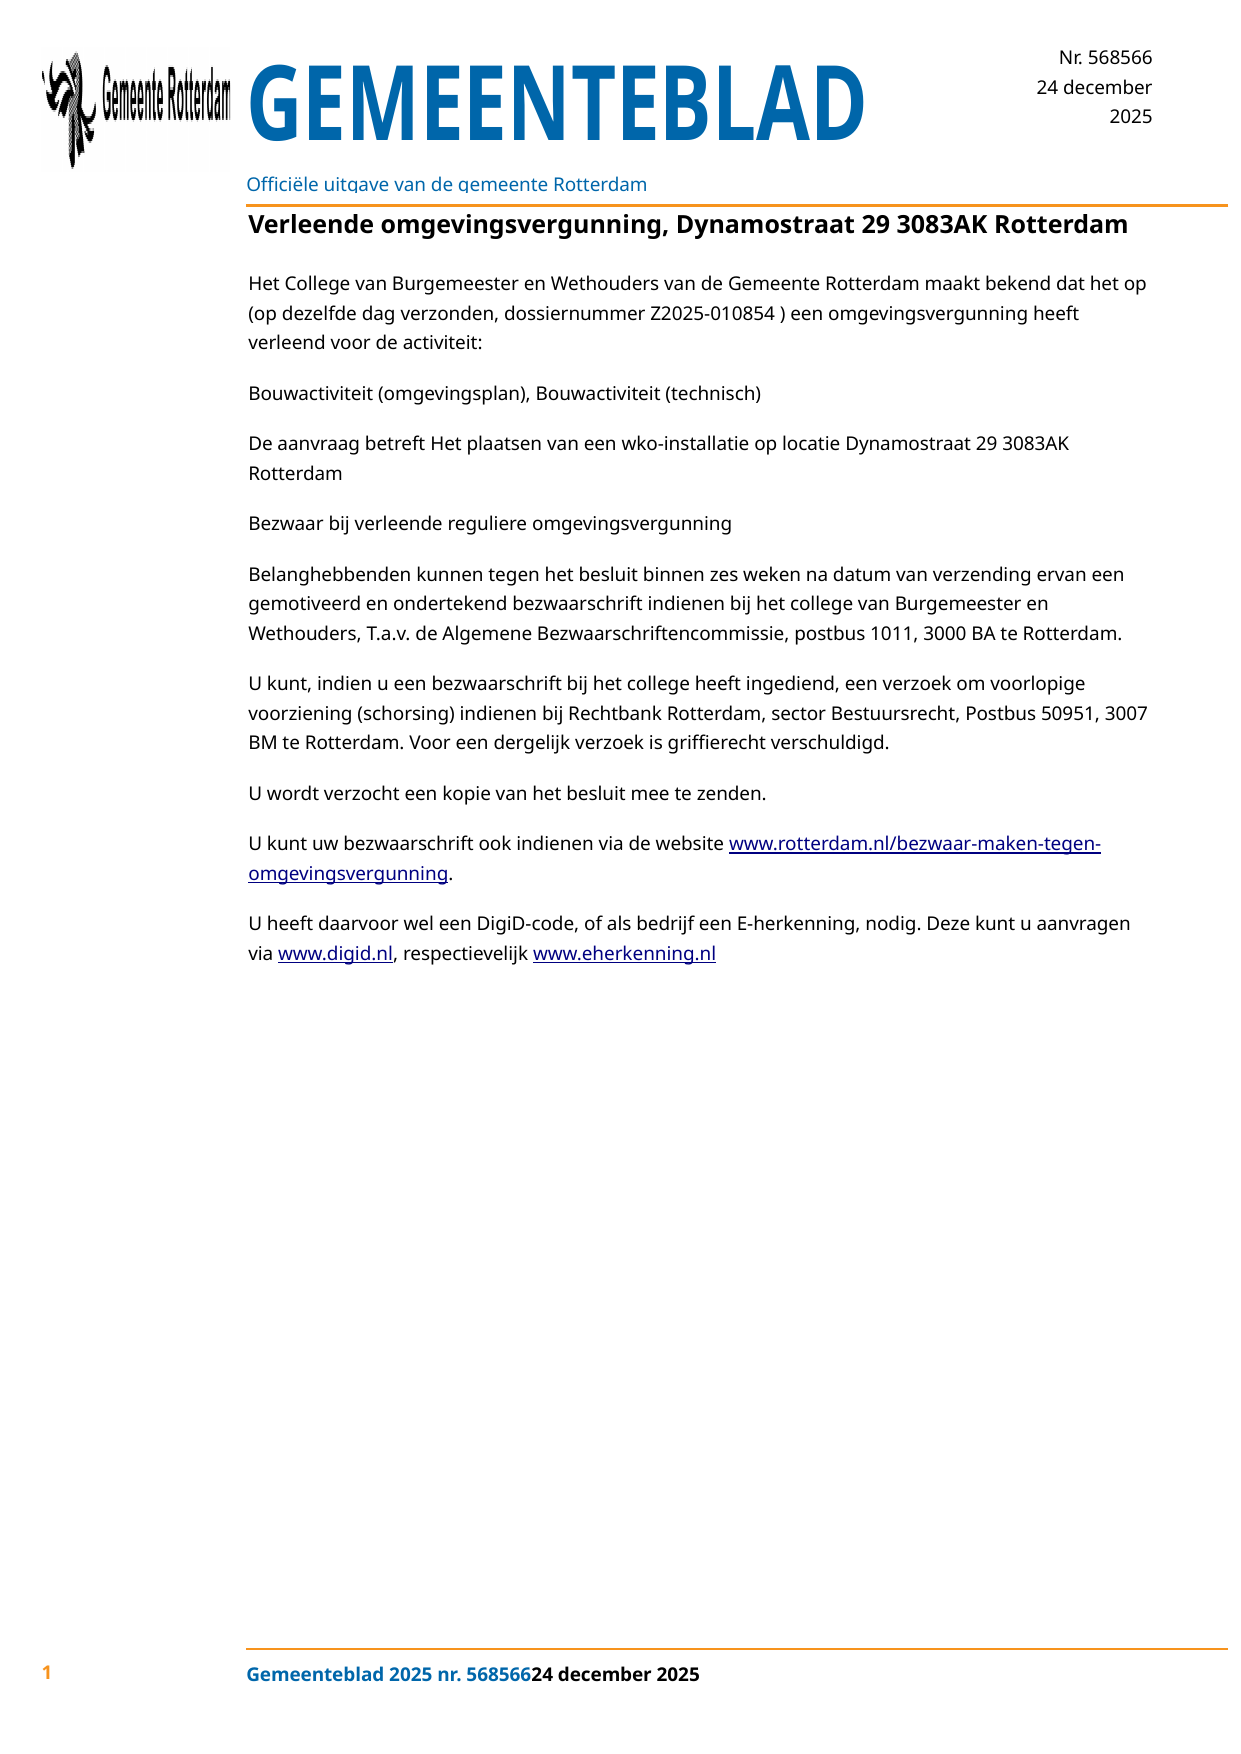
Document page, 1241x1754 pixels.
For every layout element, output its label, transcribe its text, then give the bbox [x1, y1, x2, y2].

text De aanvraag betreft Het plaatsen van een wko-installatie op locatie Dynamostraat 29 3083AK Rotterdam [248, 430, 1152, 486]
text U wordt verzocht een kopie van het besluit mee te zenden. [248, 780, 1152, 806]
text U kunt, indien u een bezwaarschrift bij het college heeft ingediend, een verzoek om voorlopige voorziening (schorsing) indienen bij Rechtbank Rotterdam, sector Bestuursrecht, Postbus 50951, 3007 BM te Rotterdam. Voor een dergelijk verzoek is griffierecht verschuldigd. [248, 670, 1152, 755]
text U kunt uw bezwaarschrift ook indienen via de website www.rotterdam.nl/bezwaar-maken-tegen-omgevingsvergunning. [248, 830, 1152, 886]
text Het College van Burgemeester en Wethouders van de Gemeente Rotterdam maakt bekend dat het op (op dezelfde dag verzonden, dossiernummer Z2025-010854 ) een omgevingsvergunning heeft verleend voor de activiteit: [248, 270, 1152, 355]
text Belanghebbenden kunnen tegen het besluit binnen zes weken na datum van verzending ervan een gemotiveerd en ondertekend bezwaarschrift indienen bij het college van Burgemeester en Wethouders, T.a.v. de Algemene Bezwaarschriftencommissie, postbus 1011, 3000 BA te Rotterdam. [248, 561, 1152, 646]
text Bezwaar bij verleende reguliere omgevingsvergunning [248, 510, 1152, 536]
text Verleende omgevingsvergunning, Dynamostraat 29 3083AK Rotterdam [248, 207, 1152, 241]
text U heeft daarvoor wel een DigiD-code, of als bedrijf een E-herkenning, nodig. Deze kunt u aanvragen via www.digid.nl, respectievelijk www.eherkenning.nl [248, 910, 1152, 966]
text Bouwactiviteit (omgevingsplan), Bouwactiviteit (technisch) [248, 380, 1152, 406]
picture [41, 47, 231, 172]
